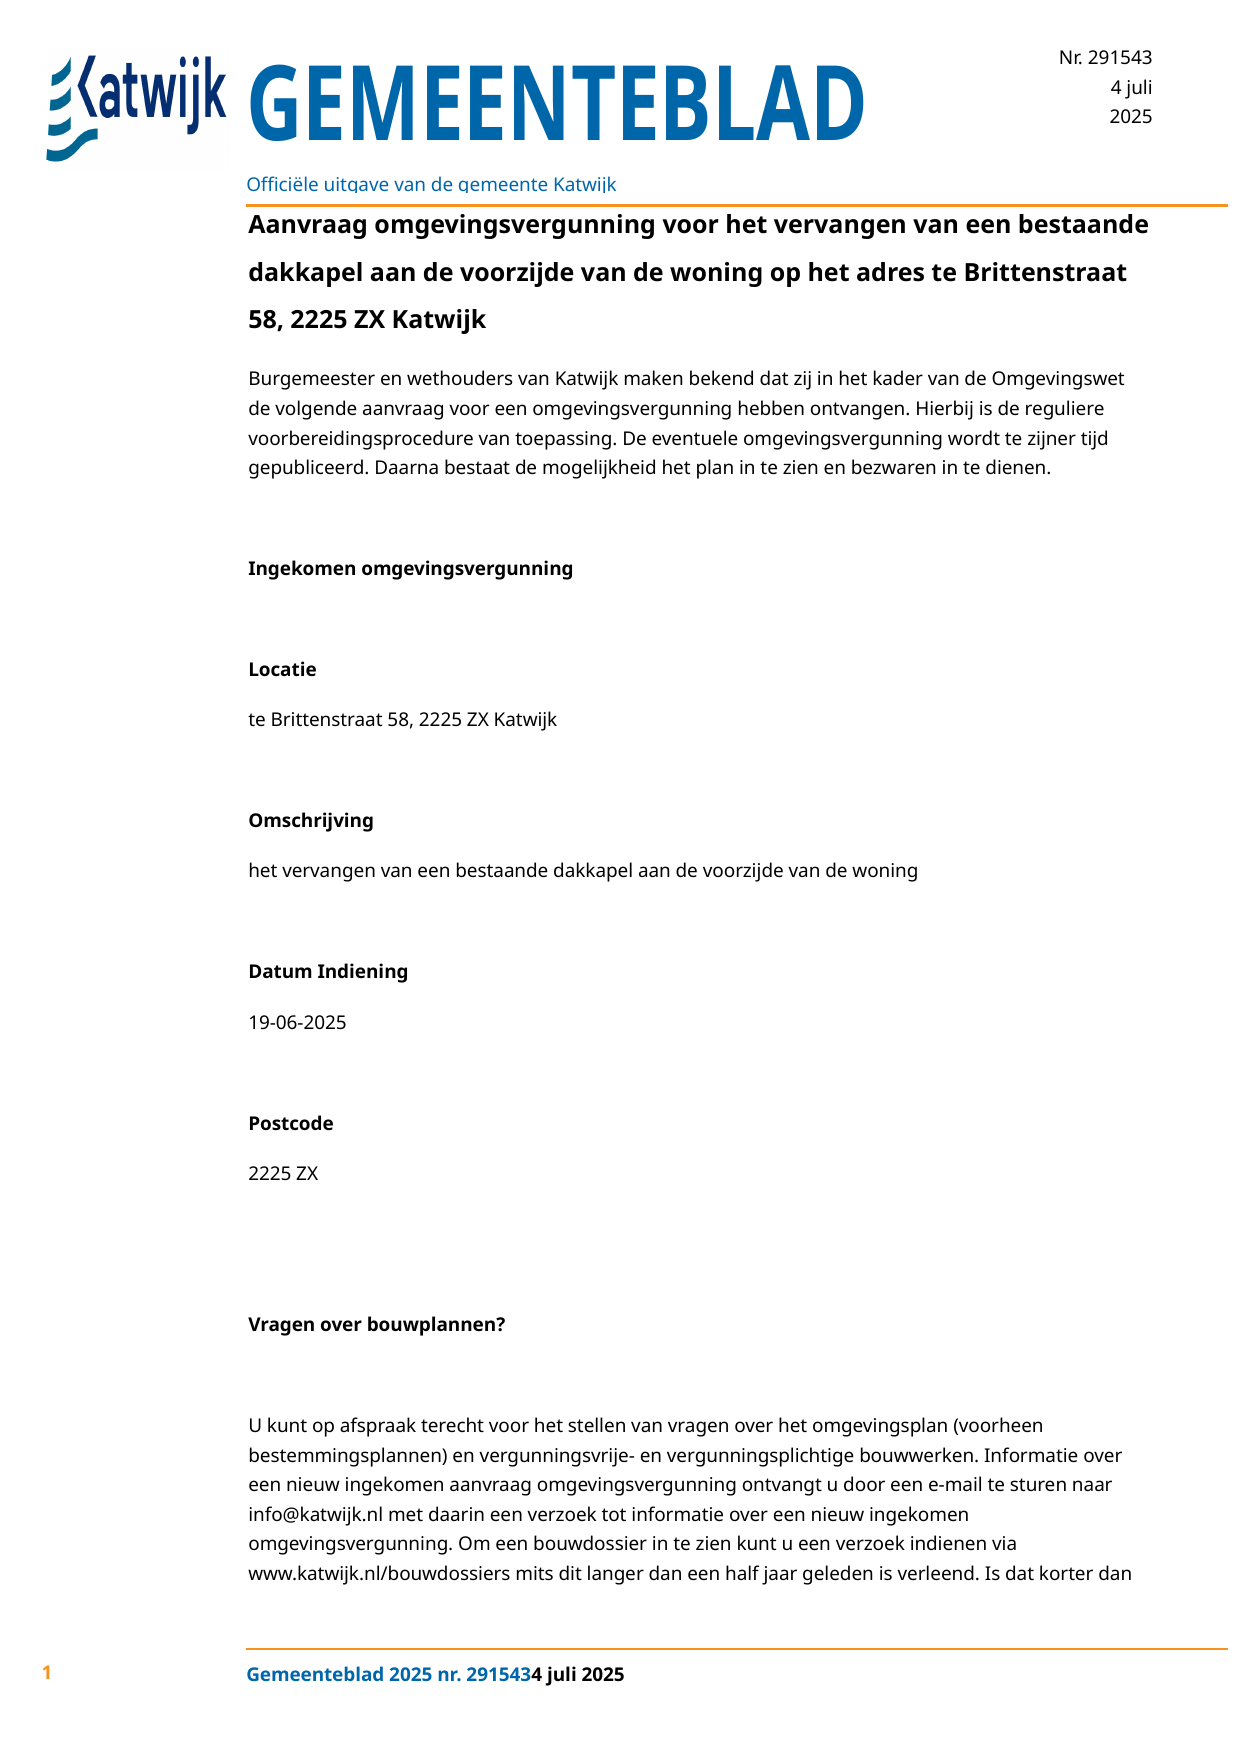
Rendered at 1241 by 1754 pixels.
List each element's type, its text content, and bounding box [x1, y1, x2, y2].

text Burgemeester en wethouders van Katwijk maken bekend dat zij in het kader van de Omgevingswet de volgende aanvraag voor een omgevingsvergunning hebben ontvangen. Hierbij is de reguliere voorbereidingsprocedure van toepassing. De eventuele omgevingsvergunning wordt te zijner tijd gepubliceerd. Daarna bestaat de mogelijkheid het plan in te zien en bezwaren in te dienen. [248, 366, 1152, 480]
text 19-06-2025 [248, 1009, 1152, 1034]
picture [41, 47, 231, 172]
text Aanvraag omgevingsvergunning voor het vervangen van een bestaande dakkapel aan de voorzijde van de woning op het adres te Brittenstraat 58, 2225 ZX Katwijk [248, 207, 1152, 336]
text Datum Indiening [248, 958, 1152, 984]
text Vragen over bouwplannen? [248, 1311, 1152, 1337]
text te Brittenstraat 58, 2225 ZX Katwijk [248, 706, 1152, 732]
text U kunt op afspraak terecht voor het stellen van vragen over het omgevingsplan (voorheen bestemmingsplannen) en vergunningsvrije- en vergunningsplichtige bouwwerken. Informatie over een nieuw ingekomen aanvraag omgevingsvergunning ontvangt u door een e-mail te sturen naar info@katwijk.nl met daarin een verzoek tot informatie over een nieuw ingekomen omgevingsvergunning. Om een bouwdossier in te zien kunt u een verzoek indienen via www.katwijk.nl/bouwdossiers mits dit langer dan een half jaar geleden is verleend. Is dat korter dan [248, 1412, 1152, 1586]
text Ingekomen omgevingsvergunning [248, 555, 1152, 581]
text Locatie [248, 656, 1152, 682]
text Postcode [248, 1110, 1152, 1135]
text Omschrijving [248, 807, 1152, 833]
text het vervangen van een bestaande dakkapel aan de voorzijde van de woning [248, 858, 1152, 883]
text 2225 ZX [248, 1160, 1152, 1186]
